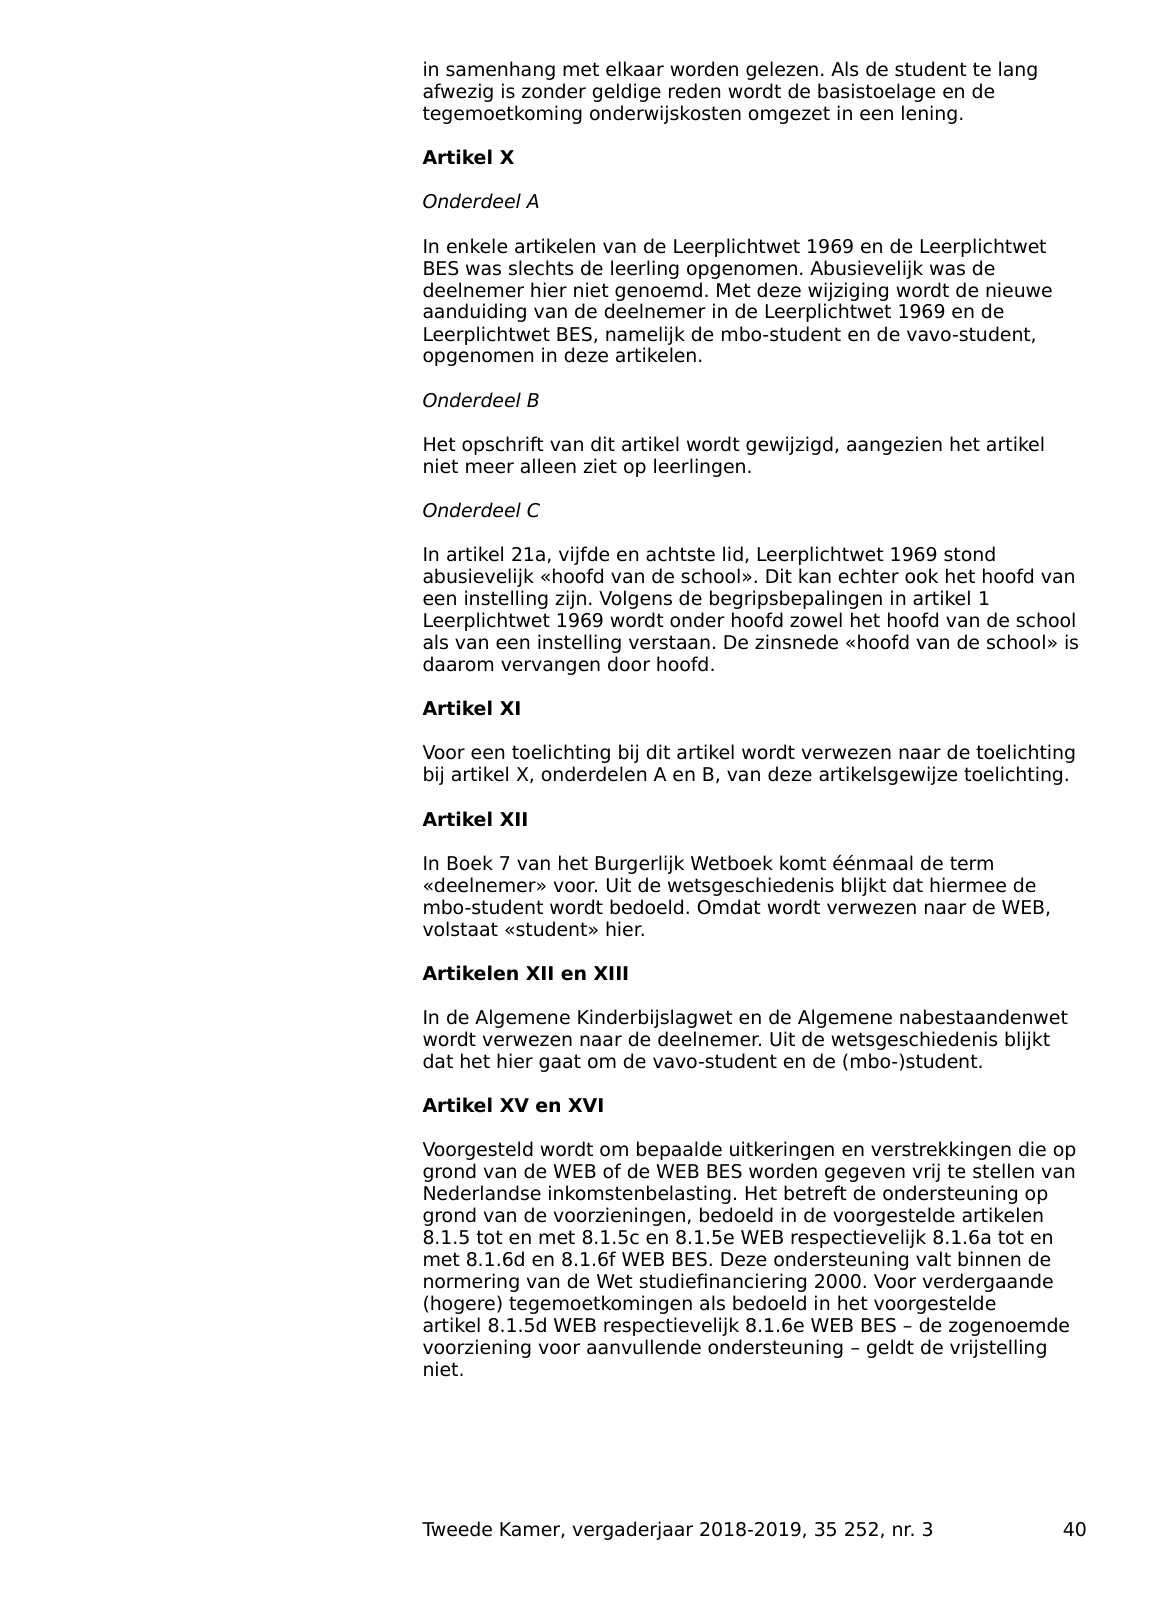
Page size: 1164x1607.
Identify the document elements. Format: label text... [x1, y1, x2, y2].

subtitle Artikel X [422, 147, 1087, 169]
subtitle Artikel XV en XVI [422, 1095, 1087, 1117]
subtitle Artikelen XII en XIII [422, 963, 1087, 985]
text in samenhang met elkaar worden gelezen. Als de student te lang afwezig is zonder geldige reden wordt de basistoelage en de tegemoetkoming onderwijskosten omgezet in een lening. [422, 59, 1087, 125]
subtitle Onderdeel B [422, 389, 1087, 412]
text In artikel 21a, vijfde en achtste lid, Leerplichtwet 1969 stond abusievelijk «hoofd van de school». Dit kan echter ook het hoofd van een instelling zijn. Volgens de begripsbepalingen in artikel 1 Leerplichtwet 1969 wordt onder hoofd zowel het hoofd van de school als van een instelling verstaan. De zinsnede «hoofd van de school» is daarom vervangen door hoofd. [422, 544, 1087, 676]
text In enkele artikelen van de Leerplichtwet 1969 en de Leerplichtwet BES was slechts de leerling opgenomen. Abusievelijk was de deelnemer hier niet genoemd. Met deze wijziging wordt de nieuwe aanduiding van de deelnemer in de Leerplichtwet 1969 en de Leerplichtwet BES, namelijk de mbo-student en de vavo-student, opgenomen in deze artikelen. [422, 236, 1087, 367]
subtitle Onderdeel A [422, 191, 1087, 213]
text Voor een toelichting bij dit artikel wordt verwezen naar de toelichting bij artikel X, onderdelen A en B, van deze artikelsgewijze toelichting. [422, 742, 1087, 786]
subtitle Onderdeel C [422, 500, 1087, 522]
text In Boek 7 van het Burgerlijk Wetboek komt éénmaal de term «deelnemer» voor. Uit de wetsgeschiedenis blijkt dat hiermee de mbo-student wordt bedoeld. Omdat wordt verwezen naar de WEB, volstaat «student» hier. [422, 853, 1087, 941]
text Het opschrift van dit artikel wordt gewijzigd, aangezien het artikel niet meer alleen ziet op leerlingen. [422, 434, 1087, 478]
subtitle Artikel XII [422, 808, 1087, 830]
subtitle Artikel XI [422, 698, 1087, 720]
text In de Algemene Kinderbijslagwet en de Algemene nabestaandenwet wordt verwezen naar de deelnemer. Uit de wetsgeschiedenis blijkt dat het hier gaat om de vavo-student en de (mbo-)student. [422, 1007, 1087, 1073]
text Voorgesteld wordt om bepaalde uitkeringen en verstrekkingen die op grond van de WEB of de WEB BES worden gegeven vrij te stellen van Nederlandse inkomstenbelasting. Het betreft de ondersteuning op grond van de voorzieningen, bedoeld in de voorgestelde artikelen 8.1.5 tot en met 8.1.5c en 8.1.5e WEB respectievelijk 8.1.6a tot en met 8.1.6d en 8.1.6f WEB BES. Deze ondersteuning valt binnen de normering van de Wet studiefinanciering 2000. Voor verdergaande (hogere) tegemoetkomingen als bedoeld in het voorgestelde artikel 8.1.5d WEB respectievelijk 8.1.6e WEB BES – de zogenoemde voorziening voor aanvullende ondersteuning – geldt de vrijstelling niet. [422, 1139, 1087, 1381]
